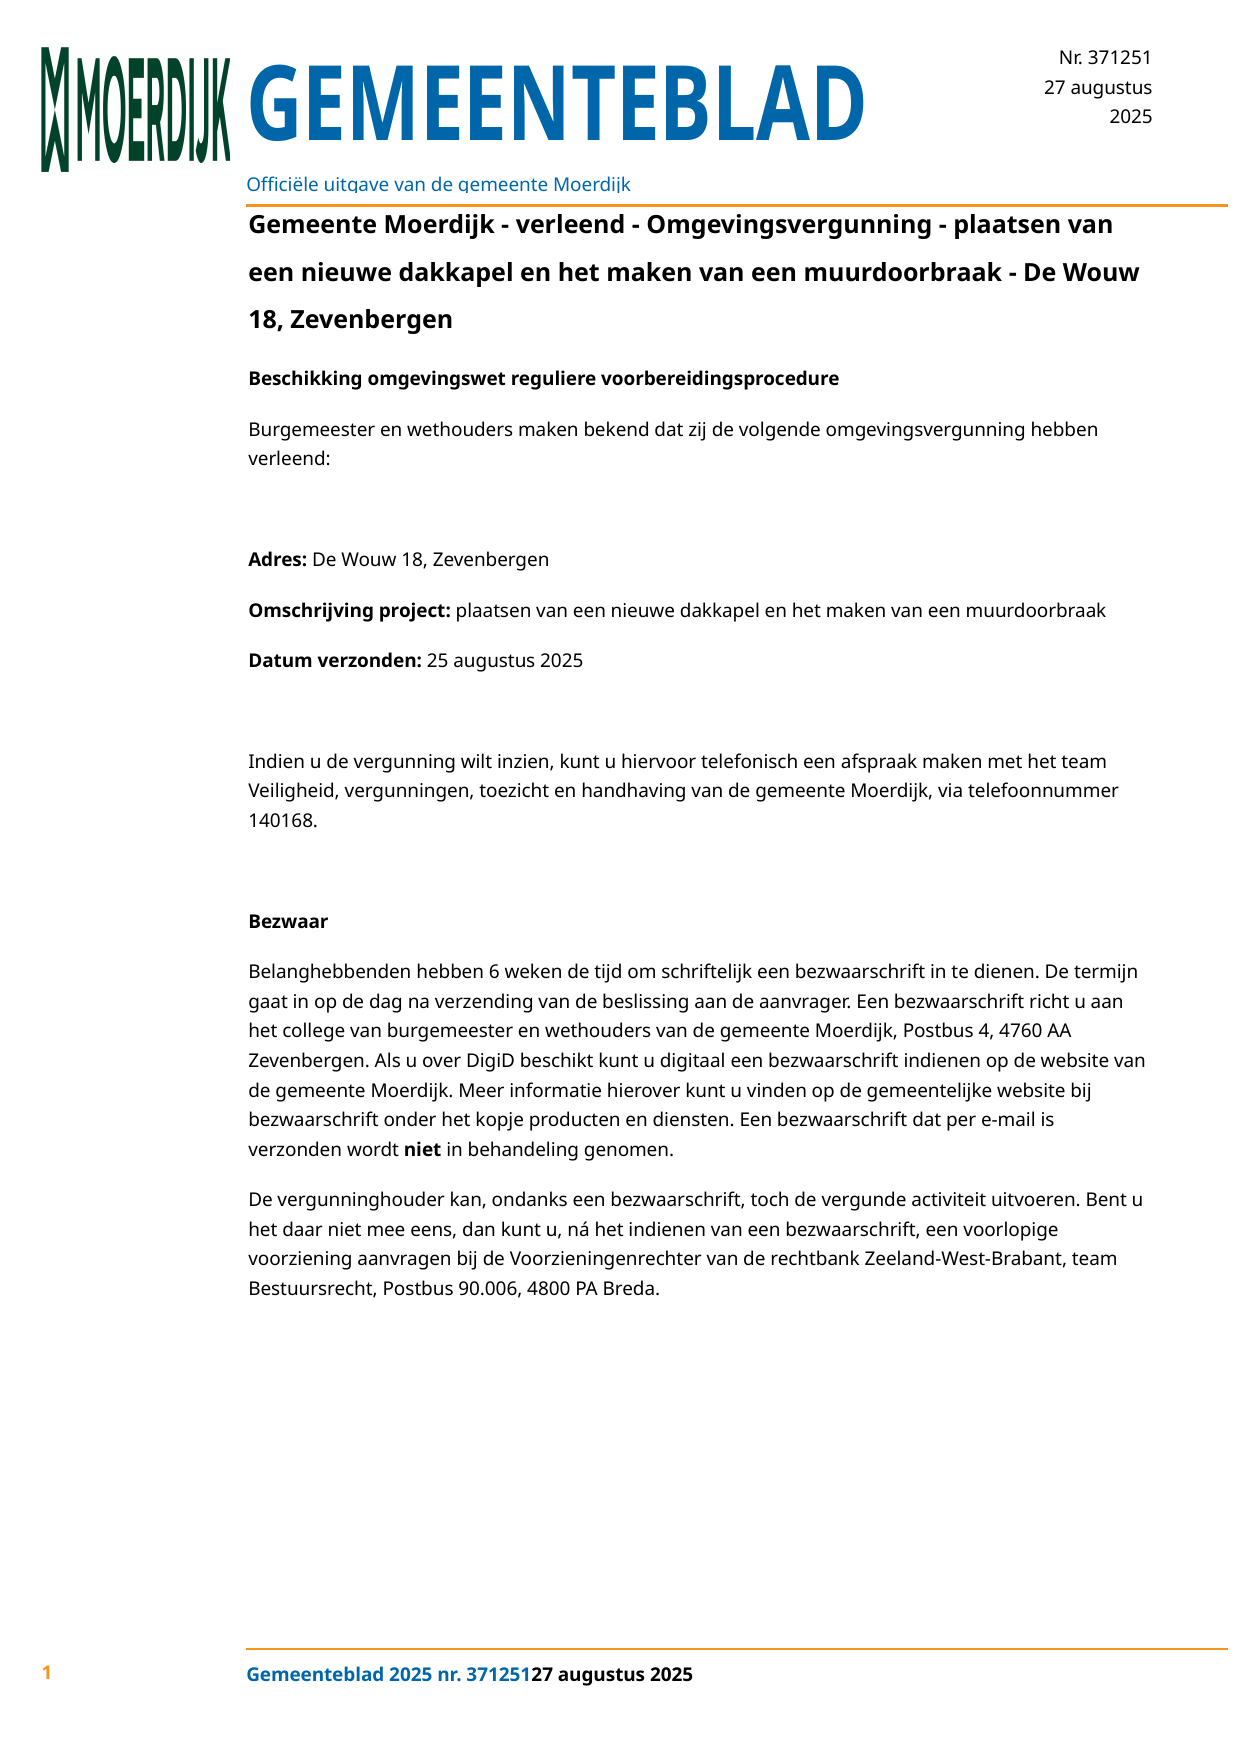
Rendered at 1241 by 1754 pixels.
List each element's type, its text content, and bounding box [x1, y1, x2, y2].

text Datum verzonden: 25 augustus 2025 [248, 647, 1152, 673]
text Gemeente Moerdijk - verleend - Omgevingsvergunning - plaatsen van een nieuwe dakkapel en het maken van een muurdoorbraak - De Wouw 18, Zevenbergen [248, 207, 1152, 336]
text De vergunninghouder kan, ondanks een bezwaarschrift, toch de vergunde activiteit uitvoeren. Bent u het daar niet mee eens, dan kunt u, ná het indienen van een bezwaarschrift, een voorlopige voorziening aanvragen bij de Voorzieningenrechter van de rechtbank Zeeland-West-Brabant, team Bestuursrecht, Postbus 90.006, 4800 PA Breda. [248, 1186, 1152, 1301]
text Burgemeester en wethouders maken bekend dat zij de volgende omgevingsvergunning hebben verleend: [248, 416, 1152, 471]
text Indien u de vergunning wilt inzien, kunt u hiervoor telefonisch een afspraak maken met het team Veiligheid, vergunningen, toezicht en handhaving van de gemeente Moerdijk, via telefoonnummer 140168. [248, 748, 1152, 833]
text Bezwaar [248, 908, 1152, 934]
text Adres: De Wouw 18, Zevenbergen [248, 546, 1152, 572]
text Belanghebbenden hebben 6 weken de tijd om schriftelijk een bezwaarschrift in te dienen. De termijn gaat in op de dag na verzending van de beslissing aan de aanvrager. Een bezwaarschrift richt u aan het college van burgemeester en wethouders van de gemeente Moerdijk, Postbus 4, 4760 AA Zevenbergen. Als u over DigiD beschikt kunt u digitaal een bezwaarschrift indienen op de website van de gemeente Moerdijk. Meer informatie hierover kunt u vinden op de gemeentelijke website bij bezwaarschrift onder het kopje producten en diensten. Een bezwaarschrift dat per e-mail is verzonden wordt niet in behandeling genomen. [248, 958, 1152, 1162]
text Omschrijving project: plaatsen van een nieuwe dakkapel en het maken van een muurdoorbraak [248, 597, 1152, 622]
text Beschikking omgevingswet reguliere voorbereidingsprocedure [248, 366, 1152, 391]
picture [41, 47, 231, 172]
